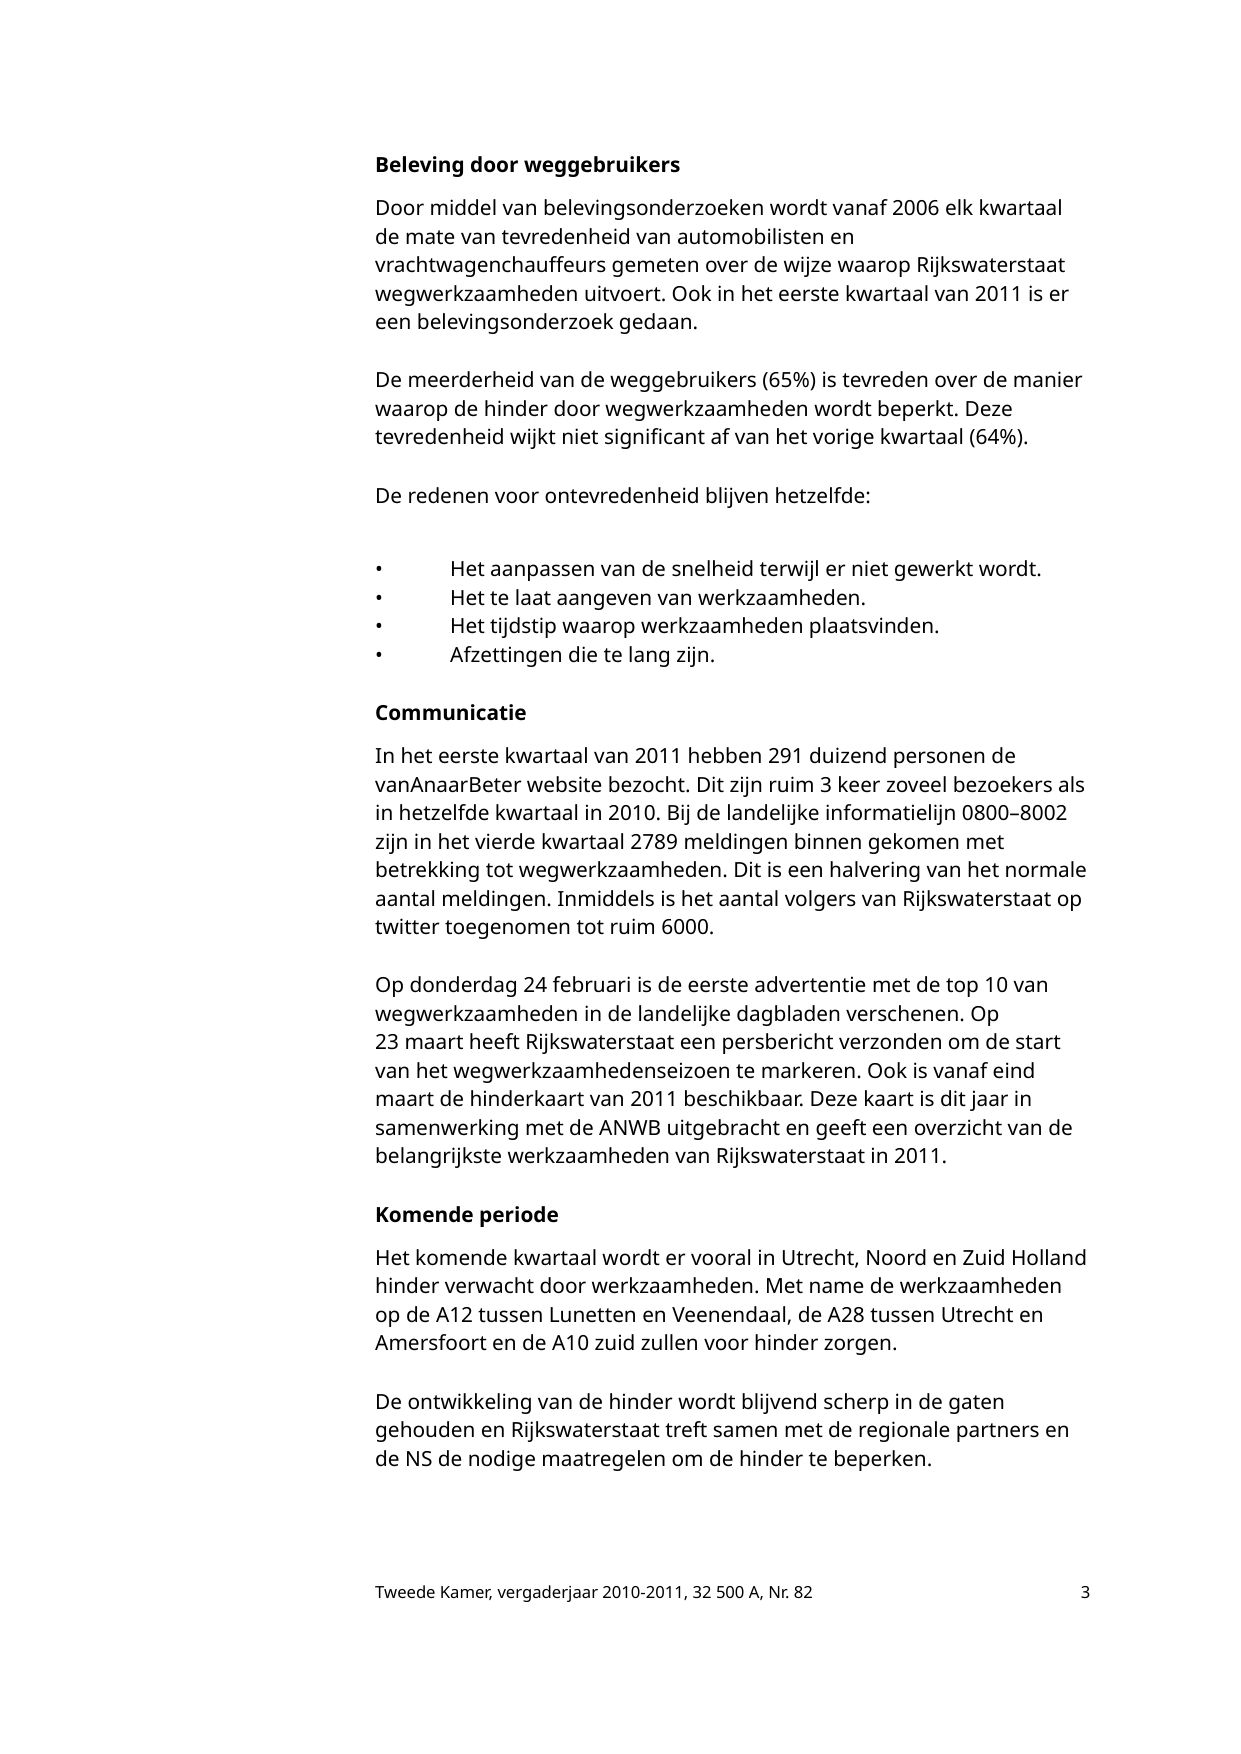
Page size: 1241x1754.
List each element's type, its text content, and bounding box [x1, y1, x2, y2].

text De redenen voor ontevredenheid blijven hetzelfde: [375, 481, 1090, 509]
text Het komende kwartaal wordt er vooral in Utrecht, Noord en Zuid Holland hinder verwacht door werkzaamheden. Met name de werkzaamheden op de A12 tussen Lunetten en Veenendaal, de A28 tussen Utrecht en Amersfoort en de A10 zuid zullen voor hinder zorgen. [375, 1243, 1090, 1357]
list Het te laat aangeven van werkzaamheden. [375, 583, 1090, 611]
text Komende periode [375, 1200, 1090, 1228]
text Communicatie [375, 698, 1090, 727]
list Het aanpassen van de snelheid terwijl er niet gewerkt wordt. [375, 554, 1090, 583]
text Beleving door weggebruikers [375, 150, 1090, 178]
list Afzettingen die te lang zijn. [375, 640, 1090, 668]
list Het tijdstip waarop werkzaamheden plaatsvinden. [375, 611, 1090, 640]
text De ontwikkeling van de hinder wordt blijvend scherp in de gaten gehouden en Rijkswaterstaat treft samen met de regionale partners en de NS de nodige maatregelen om de hinder te beperken. [375, 1387, 1090, 1472]
text Door middel van belevingsonderzoeken wordt vanaf 2006 elk kwartaal de mate van tevredenheid van automobilisten en vrachtwagenchauffeurs gemeten over de wijze waarop Rijkswaterstaat wegwerkzaamheden uitvoert. Ook in het eerste kwartaal van 2011 is er een belevingsonderzoek gedaan. [375, 193, 1090, 336]
text In het eerste kwartaal van 2011 hebben 291 duizend personen de vanAnaarBeter website bezocht. Dit zijn ruim 3 keer zoveel bezoekers als in hetzelfde kwartaal in 2010. Bij de landelijke informatielijn 0800–8002 zijn in het vierde kwartaal 2789 meldingen binnen gekomen met betrekking tot wegwerkzaamheden. Dit is een halvering van het normale aantal meldingen. Inmiddels is het aantal volgers van Rijkswaterstaat op twitter toegenomen tot ruim 6000. [375, 742, 1090, 941]
text Op donderdag 24 februari is de eerste advertentie met de top 10 van wegwerkzaamheden in de landelijke dagbladen verschenen. Op 23 maart heeft Rijkswaterstaat een persbericht verzonden om de start van het wegwerkzaamhedenseizoen te markeren. Ook is vanaf eind maart de hinderkaart van 2011 beschikbaar. Deze kaart is dit jaar in samenwerking met de ANWB uitgebracht en geeft een overzicht van de belangrijkste werkzaamheden van Rijkswaterstaat in 2011. [375, 971, 1090, 1170]
text De meerderheid van de weggebruikers (65%) is tevreden over de manier waarop de hinder door wegwerkzaamheden wordt beperkt. Deze tevredenheid wijkt niet significant af van het vorige kwartaal (64%). [375, 366, 1090, 451]
